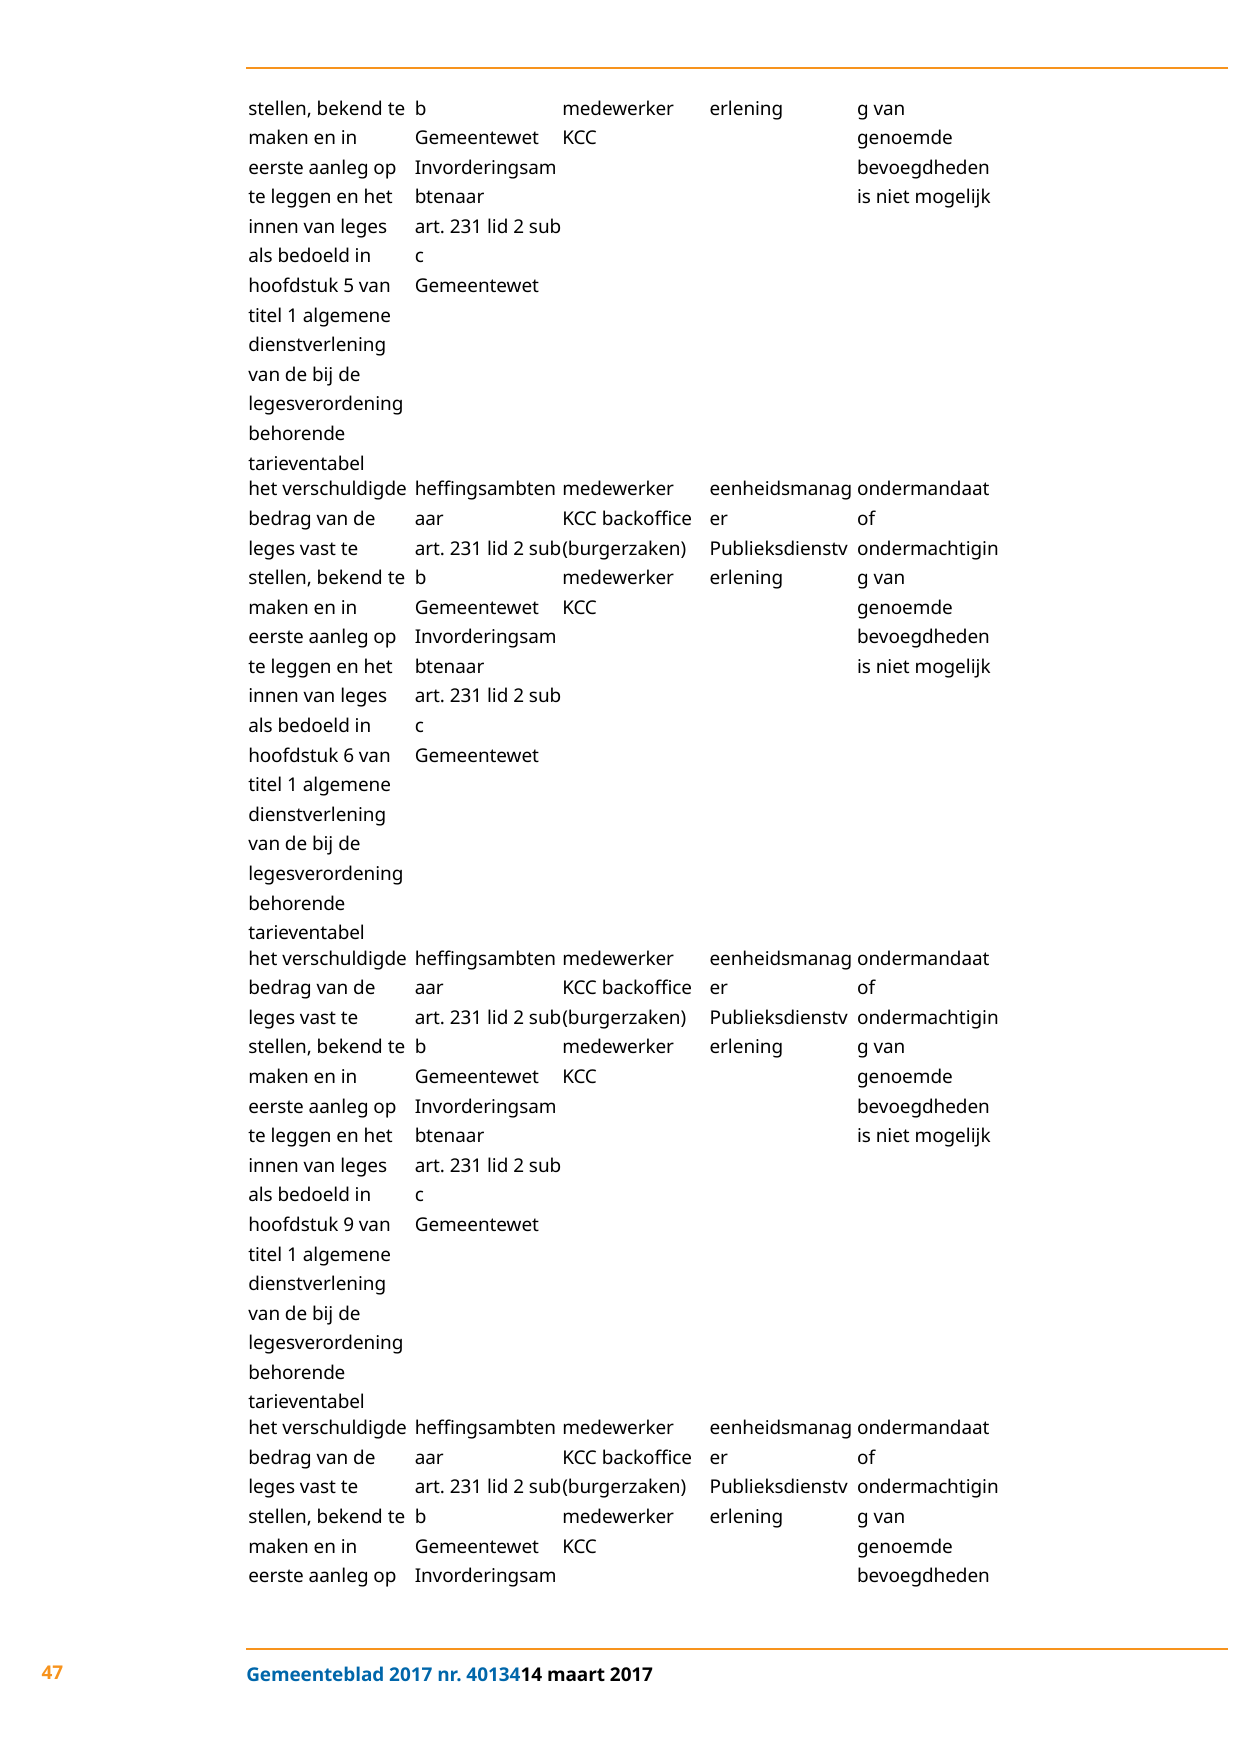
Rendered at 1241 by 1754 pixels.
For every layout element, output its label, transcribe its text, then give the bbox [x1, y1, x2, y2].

table_cell eenheidsmanager Publieksdienstverlening [709, 1415, 857, 1588]
table_cell ondermandaat of ondermachtiging van genoemde bevoegdheden [857, 1415, 1004, 1588]
table_cell heffingsambtenaar art. 231 lid 2 sub b Gemeentewet Invorderingsambtenaar art. 231 lid 2 sub c Gemeentewet [415, 476, 562, 945]
table_cell het verschuldigde bedrag van de leges vast te stellen, bekend te maken en in eerste aanleg op te leggen en het innen van leges als bedoeld in hoofdstuk 9 van titel 1 algemene dienstverlening van de bij de legesverordening behorende tarieventabel [248, 945, 414, 1414]
table_cell ondermandaat of ondermachtiging van genoemde bevoegdheden is niet mogelijk [857, 476, 1004, 945]
table_cell heffingsambtenaar art. 231 lid 2 sub b Gemeentewet Invorderingsam [415, 1415, 562, 1588]
table_cell het verschuldigde bedrag van de leges vast te stellen, bekend te maken en in eerste aanleg op te leggen en het innen van leges als bedoeld in hoofdstuk 6 van titel 1 algemene dienstverlening van de bij de legesverordening behorende tarieventabel [248, 476, 414, 945]
picture [41, 47, 231, 172]
table_cell medewerker KCC backoffice (burgerzaken) medewerker KCC [562, 945, 709, 1414]
table_cell erlening [709, 95, 857, 476]
table_cell het verschuldigde bedrag van de leges vast te stellen, bekend te maken en in eerste aanleg op [248, 1415, 414, 1588]
table_cell medewerker KCC [562, 95, 709, 476]
table_cell medewerker KCC backoffice (burgerzaken) medewerker KCC [562, 1415, 709, 1588]
table_cell medewerker KCC backoffice (burgerzaken) medewerker KCC [562, 476, 709, 945]
table_cell b Gemeentewet Invorderingsambtenaar art. 231 lid 2 sub c Gemeentewet [415, 95, 562, 476]
table_cell eenheidsmanager Publieksdienstverlening [709, 476, 857, 945]
table_cell ondermandaat of ondermachtiging van genoemde bevoegdheden is niet mogelijk [857, 945, 1004, 1414]
table_cell eenheidsmanager Publieksdienstverlening [709, 945, 857, 1414]
table_cell g van genoemde bevoegdheden is niet mogelijk [857, 95, 1004, 476]
table_cell stellen, bekend te maken en in eerste aanleg op te leggen en het innen van leges als bedoeld in hoofdstuk 5 van titel 1 algemene dienstverlening van de bij de legesverordening behorende tarieventabel [248, 95, 414, 476]
table_cell heffingsambtenaar art. 231 lid 2 sub b Gemeentewet Invorderingsambtenaar art. 231 lid 2 sub c Gemeentewet [415, 945, 562, 1414]
